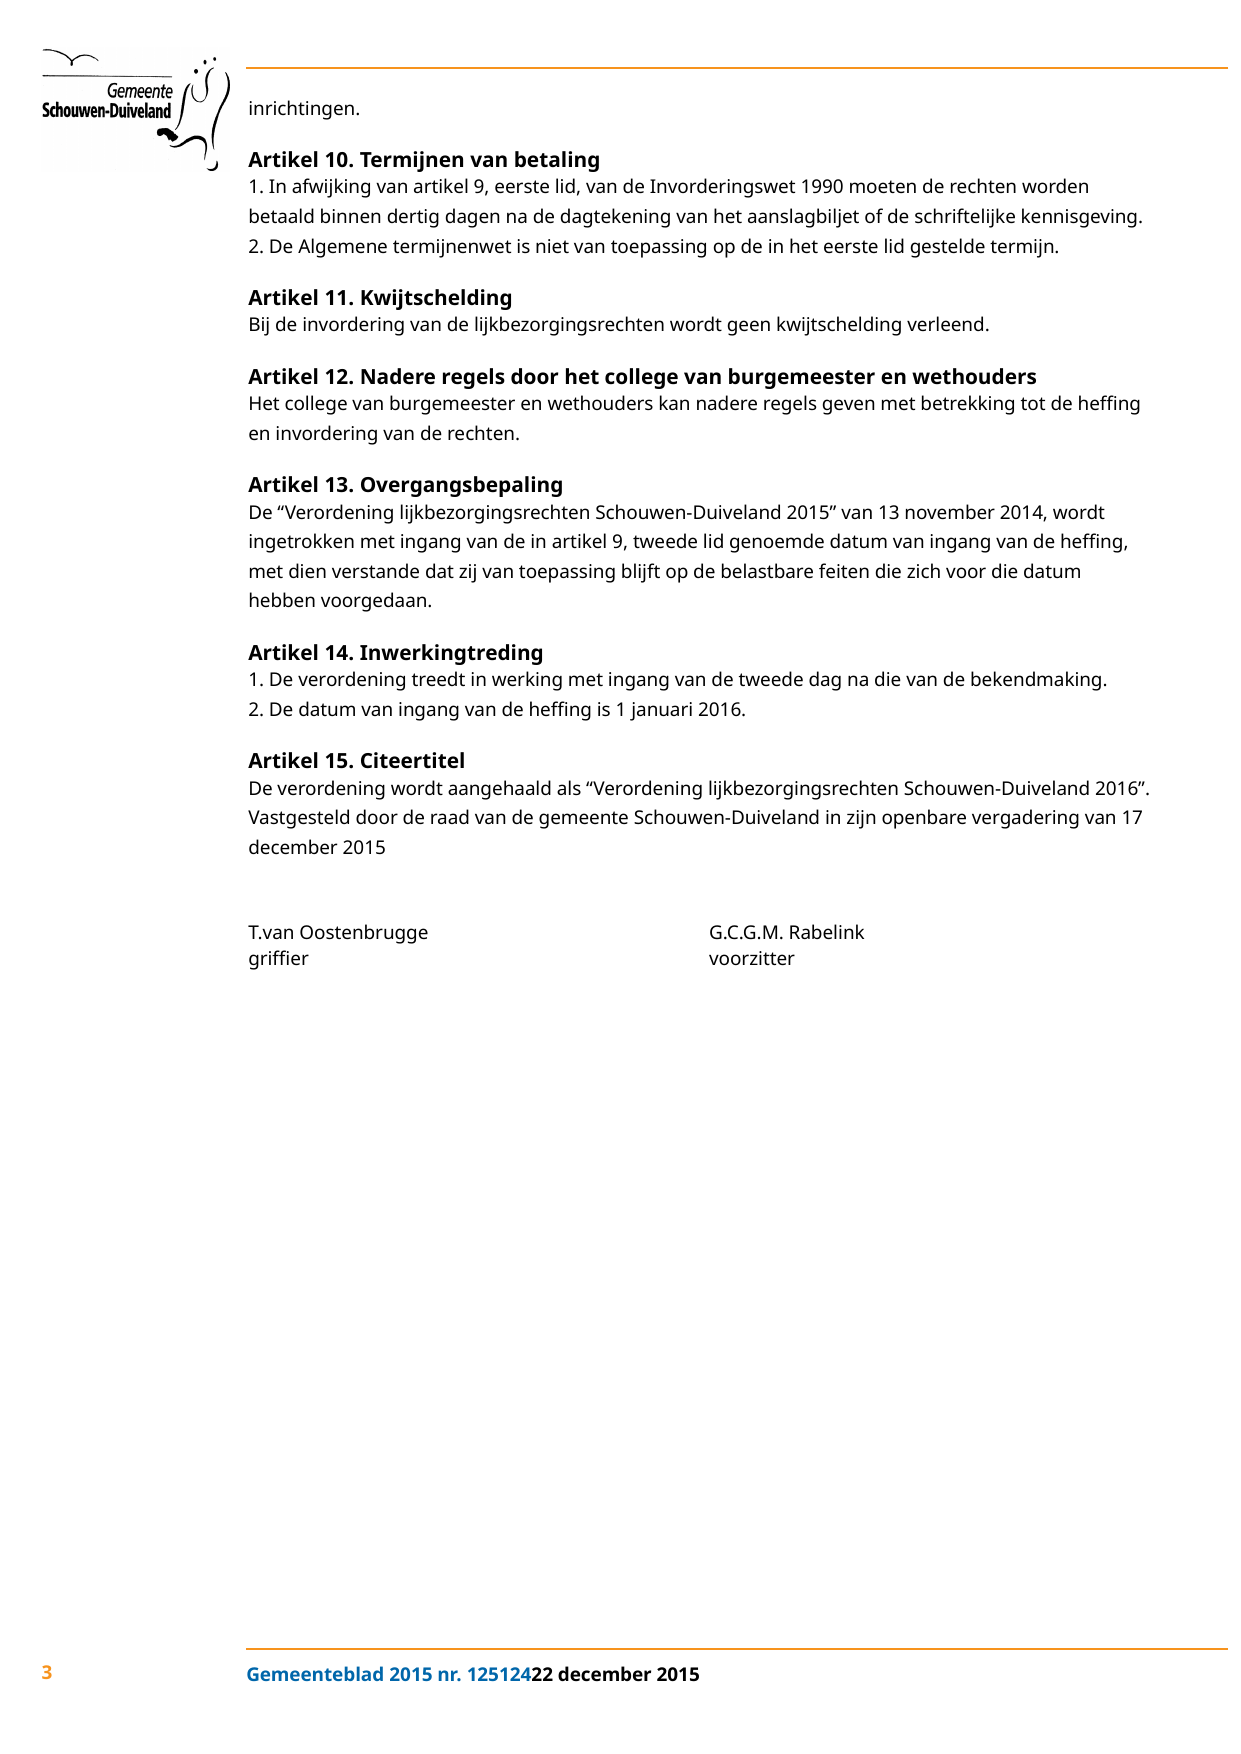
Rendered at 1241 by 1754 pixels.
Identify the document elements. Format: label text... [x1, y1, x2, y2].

picture [41, 47, 231, 172]
text De verordening wordt aangehaald als “Verordening lijkbezorgingsrechten Schouwen-Duiveland 2016”. [248, 775, 1152, 801]
table_cell griffier [248, 945, 709, 971]
text 1. In afwijking van artikel 9, eerste lid, van de Invorderingswet 1990 moeten de rechten worden [248, 174, 1152, 199]
text inrichtingen. [248, 95, 1152, 121]
text Artikel 12. Nadere regels door het college van burgemeester en wethouders [248, 362, 1152, 391]
table_cell G.C.G.M. Rabelink [709, 919, 1152, 945]
text 1. De verordening treedt in werking met ingang van de tweede dag na die van de bekendmaking. [248, 667, 1152, 692]
text De “Verordening lijkbezorgingsrechten Schouwen-Duiveland 2015” van 13 november 2014, wordt ingetrokken met ingang van de in artikel 9, tweede lid genoemde datum van ingang van de heffing, met dien verstande dat zij van toepassing blijft op de belastbare feiten die zich voor die datum hebben voorgedaan. [248, 499, 1152, 613]
text Het college van burgemeester en wethouders kan nadere regels geven met betrekking tot de heffing en invordering van de rechten. [248, 391, 1152, 446]
text Bij de invordering van de lijkbezorgingsrechten wordt geen kwijtschelding verleend. [248, 312, 1152, 337]
text Artikel 10. Termijnen van betaling [248, 145, 1152, 174]
text 2. De Algemene termijnenwet is niet van toepassing op de in het eerste lid gestelde termijn. [248, 233, 1152, 258]
text betaald binnen dertig dagen na de dagtekening van het aanslagbiljet of de schriftelijke kennisgeving. [248, 203, 1152, 229]
table_header [709, 894, 1152, 919]
text Artikel 15. Citeertitel [248, 747, 1152, 775]
text Artikel 14. Inwerkingtreding [248, 638, 1152, 667]
text 2. De datum van ingang van de heffing is 1 januari 2016. [248, 696, 1152, 722]
table_header [248, 894, 709, 919]
text Artikel 11. Kwijtschelding [248, 283, 1152, 312]
text Artikel 13. Overgangsbepaling [248, 471, 1152, 499]
table_cell voorzitter [709, 945, 1152, 971]
table_cell T.van Oostenbrugge [248, 919, 709, 945]
text Vastgesteld door de raad van de gemeente Schouwen-Duiveland in zijn openbare vergadering van 17 december 2015 [248, 804, 1152, 860]
